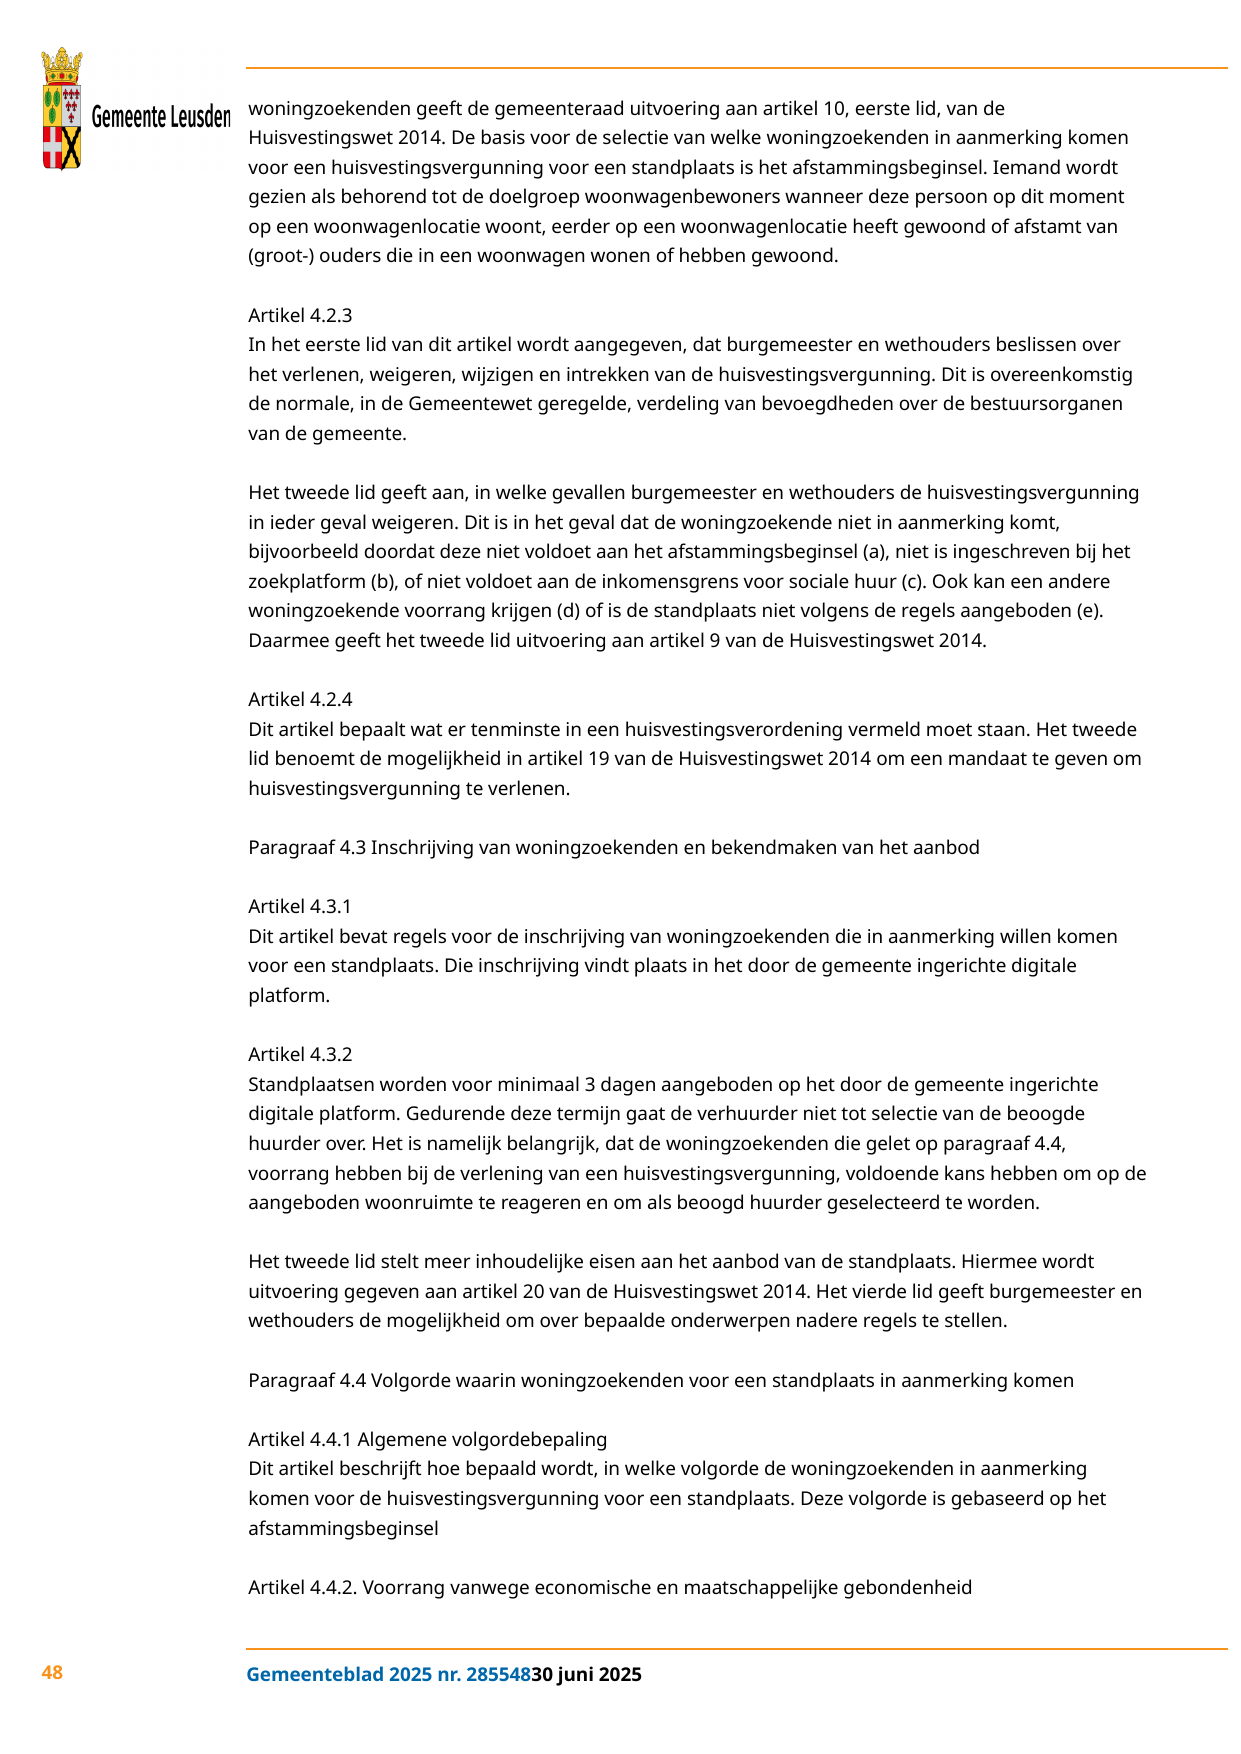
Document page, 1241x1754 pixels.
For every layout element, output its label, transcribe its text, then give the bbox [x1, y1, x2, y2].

text Het tweede lid geeft aan, in welke gevallen burgemeester en wethouders de huisvestingsvergunning in ieder geval weigeren. Dit is in het geval dat de woningzoekende niet in aanmerking komt, bijvoorbeeld doordat deze niet voldoet aan het afstammingsbeginsel (a), niet is ingeschreven bij het zoekplatform (b), of niet voldoet aan de inkomensgrens voor sociale huur (c). Ook kan een andere woningzoekende voorrang krijgen (d) of is de standplaats niet volgens de regels aangeboden (e). Daarmee geeft het tweede lid uitvoering aan artikel 9 van de Huisvestingswet 2014. [248, 479, 1152, 653]
text Dit artikel beschrijft hoe bepaald wordt, in welke volgorde de woningzoekenden in aanmerking komen voor de huisvestingsvergunning voor een standplaats. Deze volgorde is gebaseerd op het afstammingsbeginsel [248, 1456, 1152, 1541]
text Dit artikel bepaalt wat er tenminste in een huisvestingsverordening vermeld moet staan. Het tweede lid benoemt de mogelijkheid in artikel 19 van de Huisvestingswet 2014 om een mandaat te geven om huisvestingsvergunning te verlenen. [248, 716, 1152, 801]
text Paragraaf 4.3 Inschrijving van woningzoekenden en bekendmaken van het aanbod [248, 834, 1152, 860]
picture [41, 47, 231, 172]
text Artikel 4.3.1 [248, 893, 1152, 919]
text Paragraaf 4.4 Volgorde waarin woningzoekenden voor een standplaats in aanmerking komen [248, 1367, 1152, 1393]
text Artikel 4.4.2. Voorrang vanwege economische en maatschappelijke gebondenheid [248, 1574, 1152, 1600]
text Standplaatsen worden voor minimaal 3 dagen aangeboden op het door de gemeente ingerichte digitale platform. Gedurende deze termijn gaat de verhuurder niet tot selectie van de beoogde huurder over. Het is namelijk belangrijk, dat de woningzoekenden die gelet op paragraaf 4.4, voorrang hebben bij de verlening van een huisvestingsvergunning, voldoende kans hebben om op de aangeboden woonruimte te reageren en om als beoogd huurder geselecteerd te worden. [248, 1071, 1152, 1215]
text woningzoekenden geeft de gemeenteraad uitvoering aan artikel 10, eerste lid, van de Huisvestingswet 2014. De basis voor de selectie van welke woningzoekenden in aanmerking komen voor een huisvestingsvergunning voor een standplaats is het afstammingsbeginsel. Iemand wordt gezien als behorend tot de doelgroep woonwagenbewoners wanneer deze persoon op dit moment op een woonwagenlocatie woont, eerder op een woonwagenlocatie heeft gewoond of afstamt van (groot-) ouders die in een woonwagen wonen of hebben gewoond. [248, 95, 1152, 268]
text In het eerste lid van dit artikel wordt aangegeven, dat burgemeester en wethouders beslissen over het verlenen, weigeren, wijzigen en intrekken van de huisvestingsvergunning. Dit is overeenkomstig de normale, in de Gemeentewet geregelde, verdeling van bevoegdheden over de bestuursorganen van de gemeente. [248, 331, 1152, 446]
text Artikel 4.4.1 Algemene volgordebepaling [248, 1426, 1152, 1452]
text Dit artikel bevat regels voor de inschrijving van woningzoekenden die in aanmerking willen komen voor een standplaats. Die inschrijving vindt plaats in het door de gemeente ingerichte digitale platform. [248, 923, 1152, 1008]
text Artikel 4.3.2 [248, 1041, 1152, 1067]
text Artikel 4.2.3 [248, 302, 1152, 328]
text Het tweede lid stelt meer inhoudelijke eisen aan het aanbod van de standplaats. Hiermee wordt uitvoering gegeven aan artikel 20 van de Huisvestingswet 2014. Het vierde lid geeft burgemeester en wethouders de mogelijkheid om over bepaalde onderwerpen nadere regels te stellen. [248, 1248, 1152, 1333]
text Artikel 4.2.4 [248, 686, 1152, 712]
